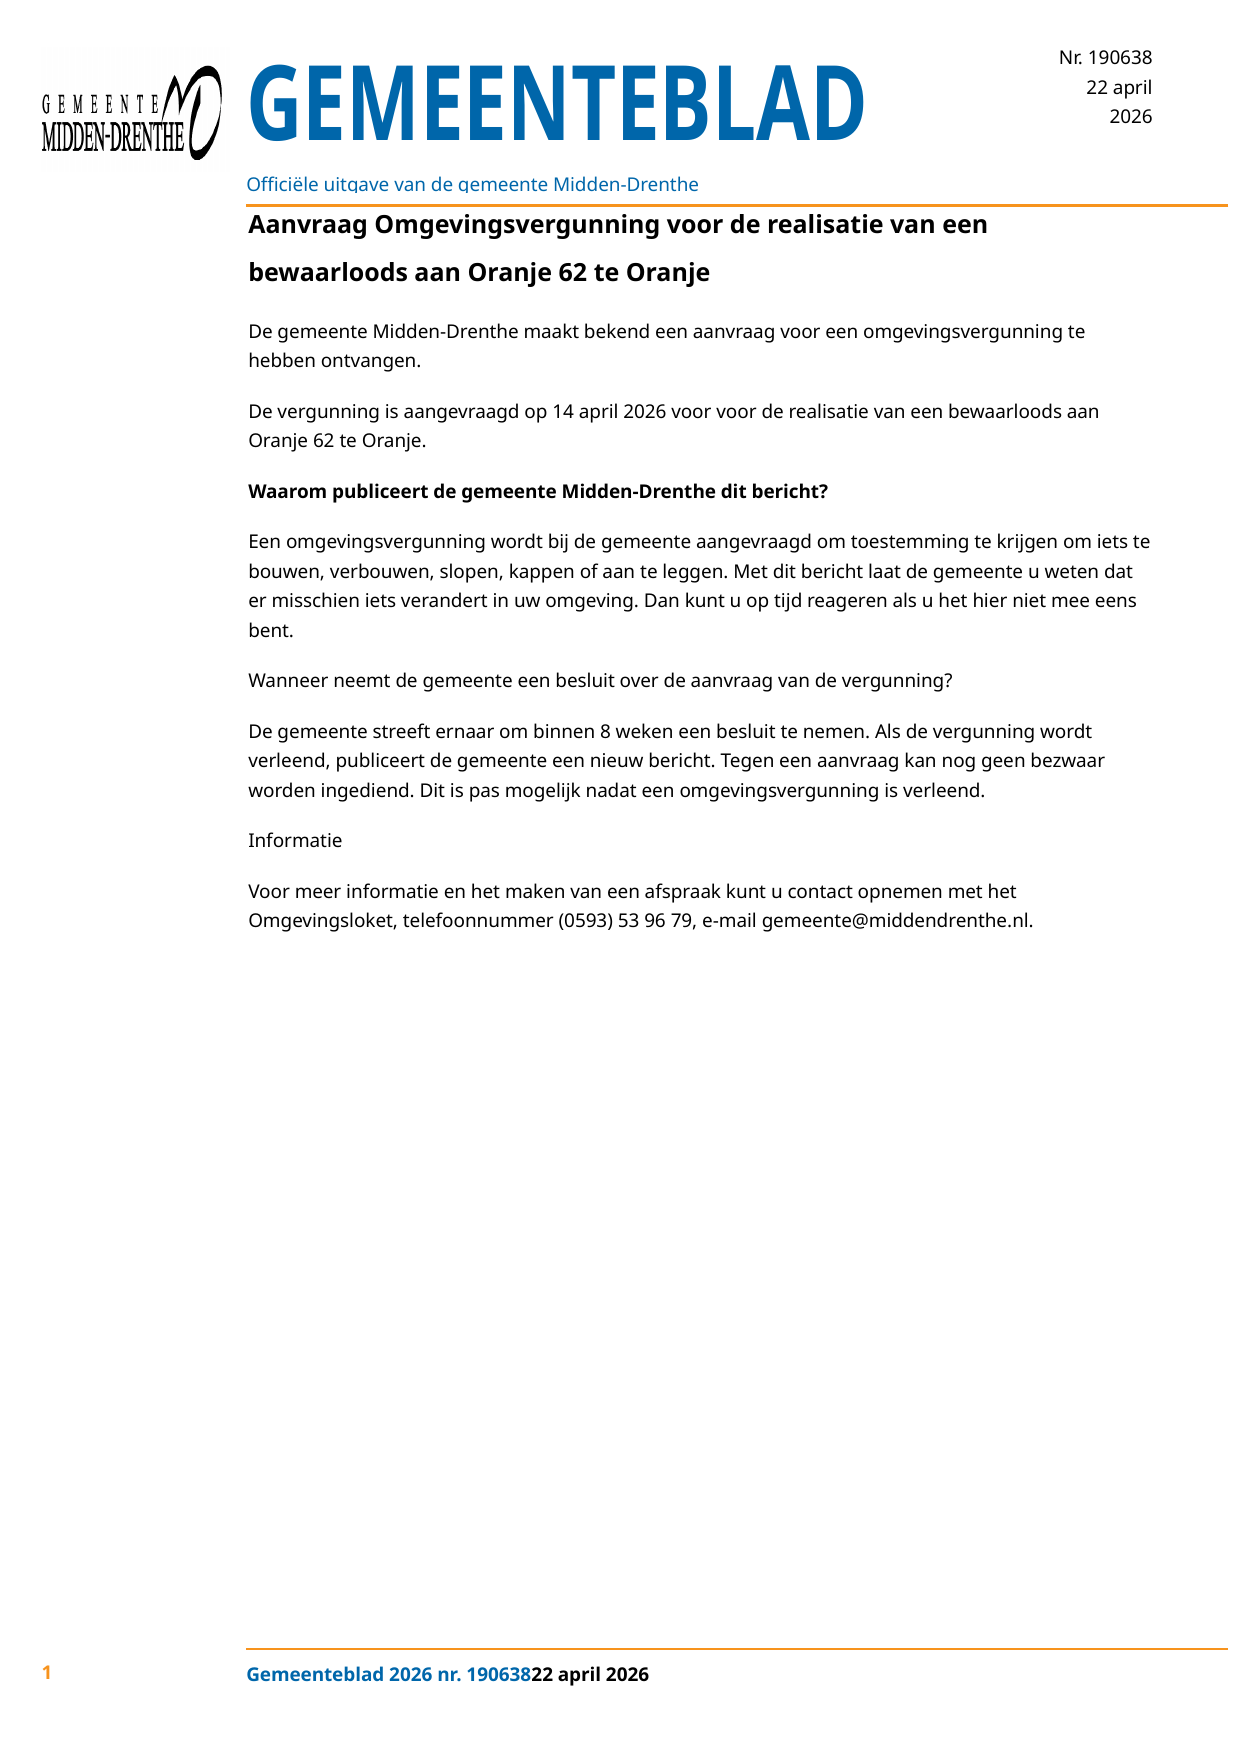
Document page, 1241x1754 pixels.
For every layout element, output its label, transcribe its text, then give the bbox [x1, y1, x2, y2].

text Waarom publiceert de gemeente Midden-Drenthe dit bericht? [248, 478, 1152, 504]
picture [41, 47, 231, 172]
text De gemeente Midden-Drenthe maakt bekend een aanvraag voor een omgevingsvergunning te hebben ontvangen. [248, 318, 1152, 373]
text Informatie [248, 827, 1152, 853]
text De gemeente streeft ernaar om binnen 8 weken een besluit te nemen. Als de vergunning wordt verleend, publiceert de gemeente een nieuw bericht. Tegen een aanvraag kan nog geen bezwaar worden ingediend. Dit is pas mogelijk nadat een omgevingsvergunning is verleend. [248, 718, 1152, 803]
text Voor meer informatie en het maken van een afspraak kunt u contact opnemen met het Omgevingsloket, telefoonnummer (0593) 53 96 79, e-mail gemeente@middendrenthe.nl. [248, 878, 1152, 933]
text De vergunning is aangevraagd op 14 april 2026 voor voor de realisatie van een bewaarloods aan Oranje 62 te Oranje. [248, 398, 1152, 453]
text Een omgevingsvergunning wordt bij de gemeente aangevraagd om toestemming te krijgen om iets te bouwen, verbouwen, slopen, kappen of aan te leggen. Met dit bericht laat de gemeente u weten dat er misschien iets verandert in uw omgeving. Dan kunt u op tijd reageren als u het hier niet mee eens bent. [248, 528, 1152, 643]
text Wanneer neemt de gemeente een besluit over de aanvraag van de vergunning? [248, 667, 1152, 693]
text Aanvraag Omgevingsvergunning voor de realisatie van een bewaarloods aan Oranje 62 te Oranje [248, 207, 1152, 288]
